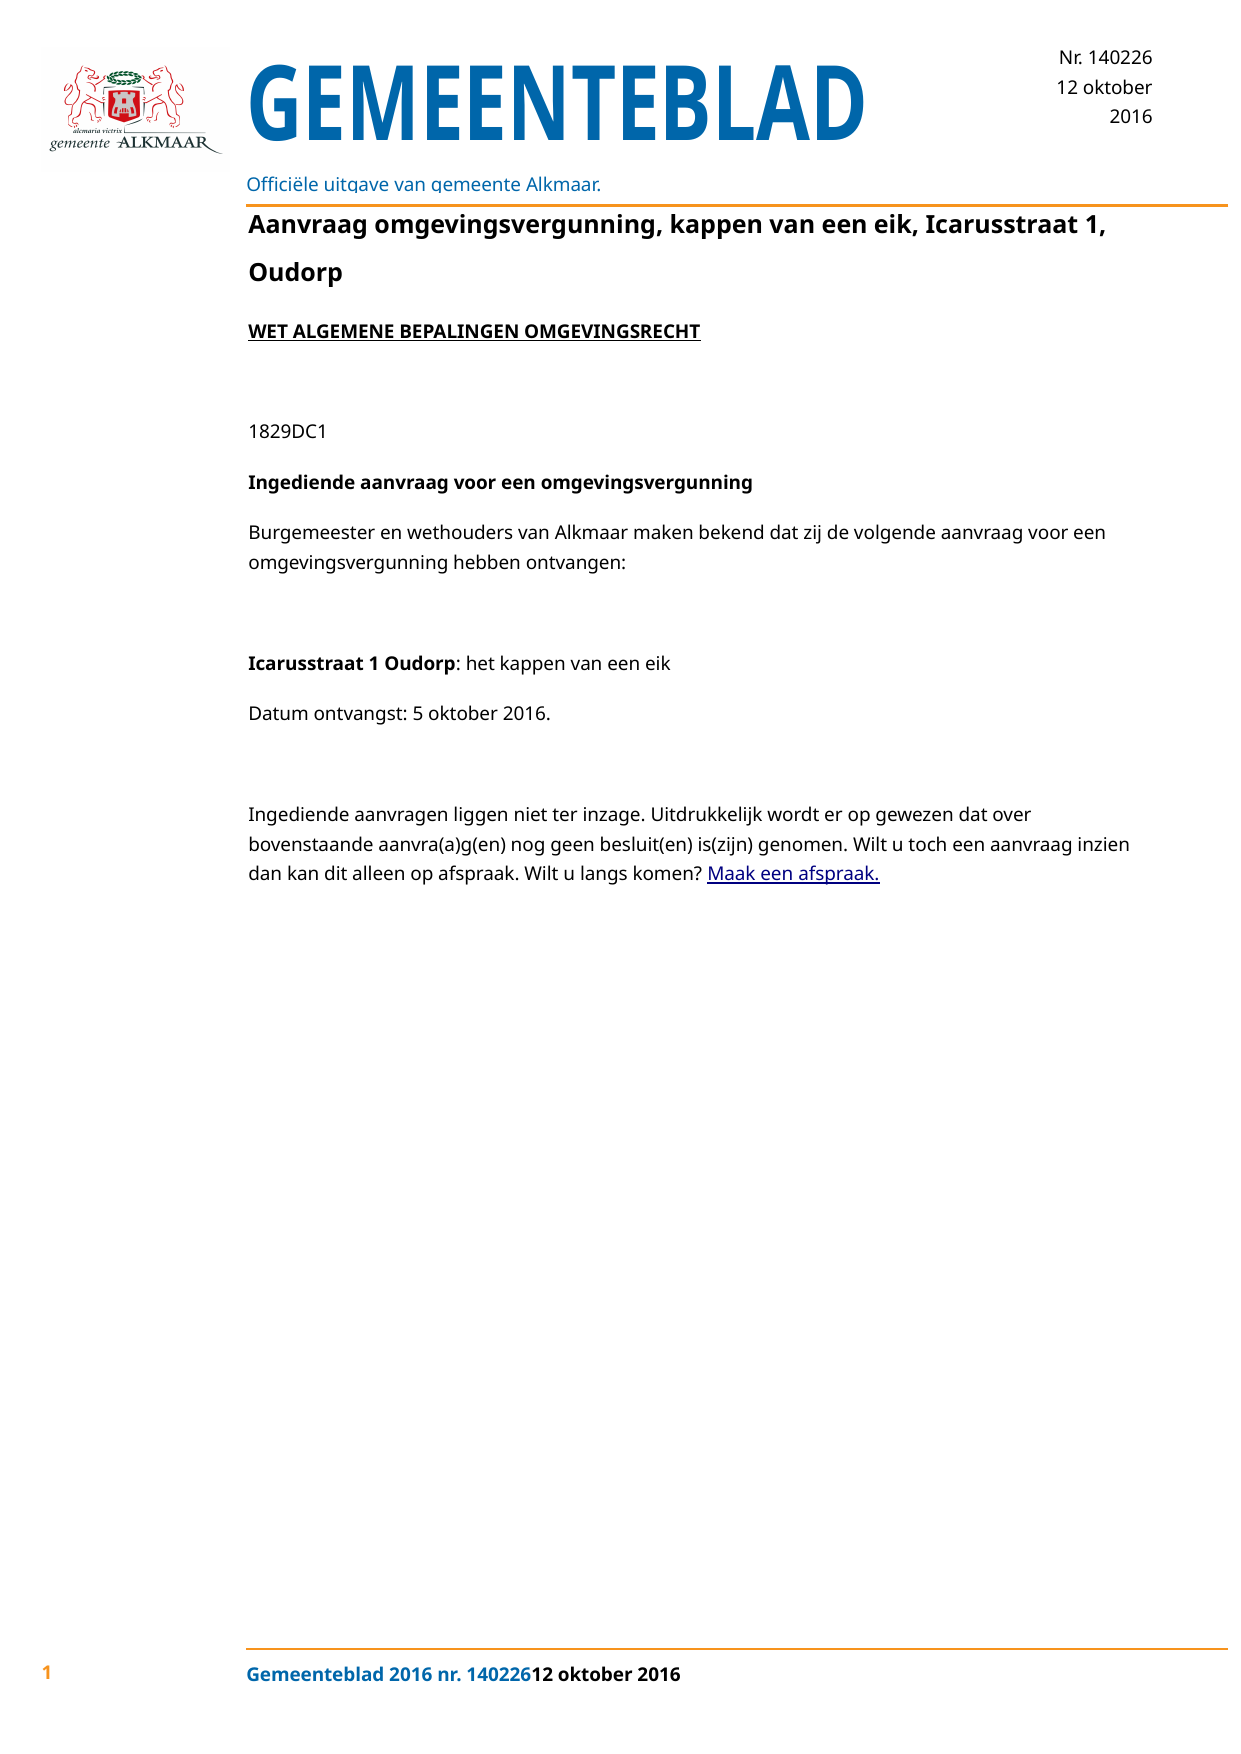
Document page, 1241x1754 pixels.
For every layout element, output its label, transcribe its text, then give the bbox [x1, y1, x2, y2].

picture [41, 47, 231, 172]
text Ingediende aanvragen liggen niet ter inzage. Uitdrukkelijk wordt er op gewezen dat over bovenstaande aanvra(a)g(en) nog geen besluit(en) is(zijn) genomen. Wilt u toch een aanvraag inzien dan kan dit alleen op afspraak. Wilt u langs komen? Maak een afspraak. [248, 801, 1152, 886]
text Ingediende aanvraag voor een omgevingsvergunning [248, 469, 1152, 495]
text WET ALGEMENE BEPALINGEN OMGEVINGSRECHT [248, 318, 1152, 344]
text Datum ontvangst: 5 oktober 2016. [248, 700, 1152, 726]
text 1829DC1 [248, 419, 1152, 444]
text Burgemeester en wethouders van Alkmaar maken bekend dat zij de volgende aanvraag voor een omgevingsvergunning hebben ontvangen: [248, 519, 1152, 575]
text Aanvraag omgevingsvergunning, kappen van een eik, Icarusstraat 1, Oudorp [248, 207, 1152, 288]
text Icarusstraat 1 Oudorp: het kappen van een eik [248, 650, 1152, 676]
